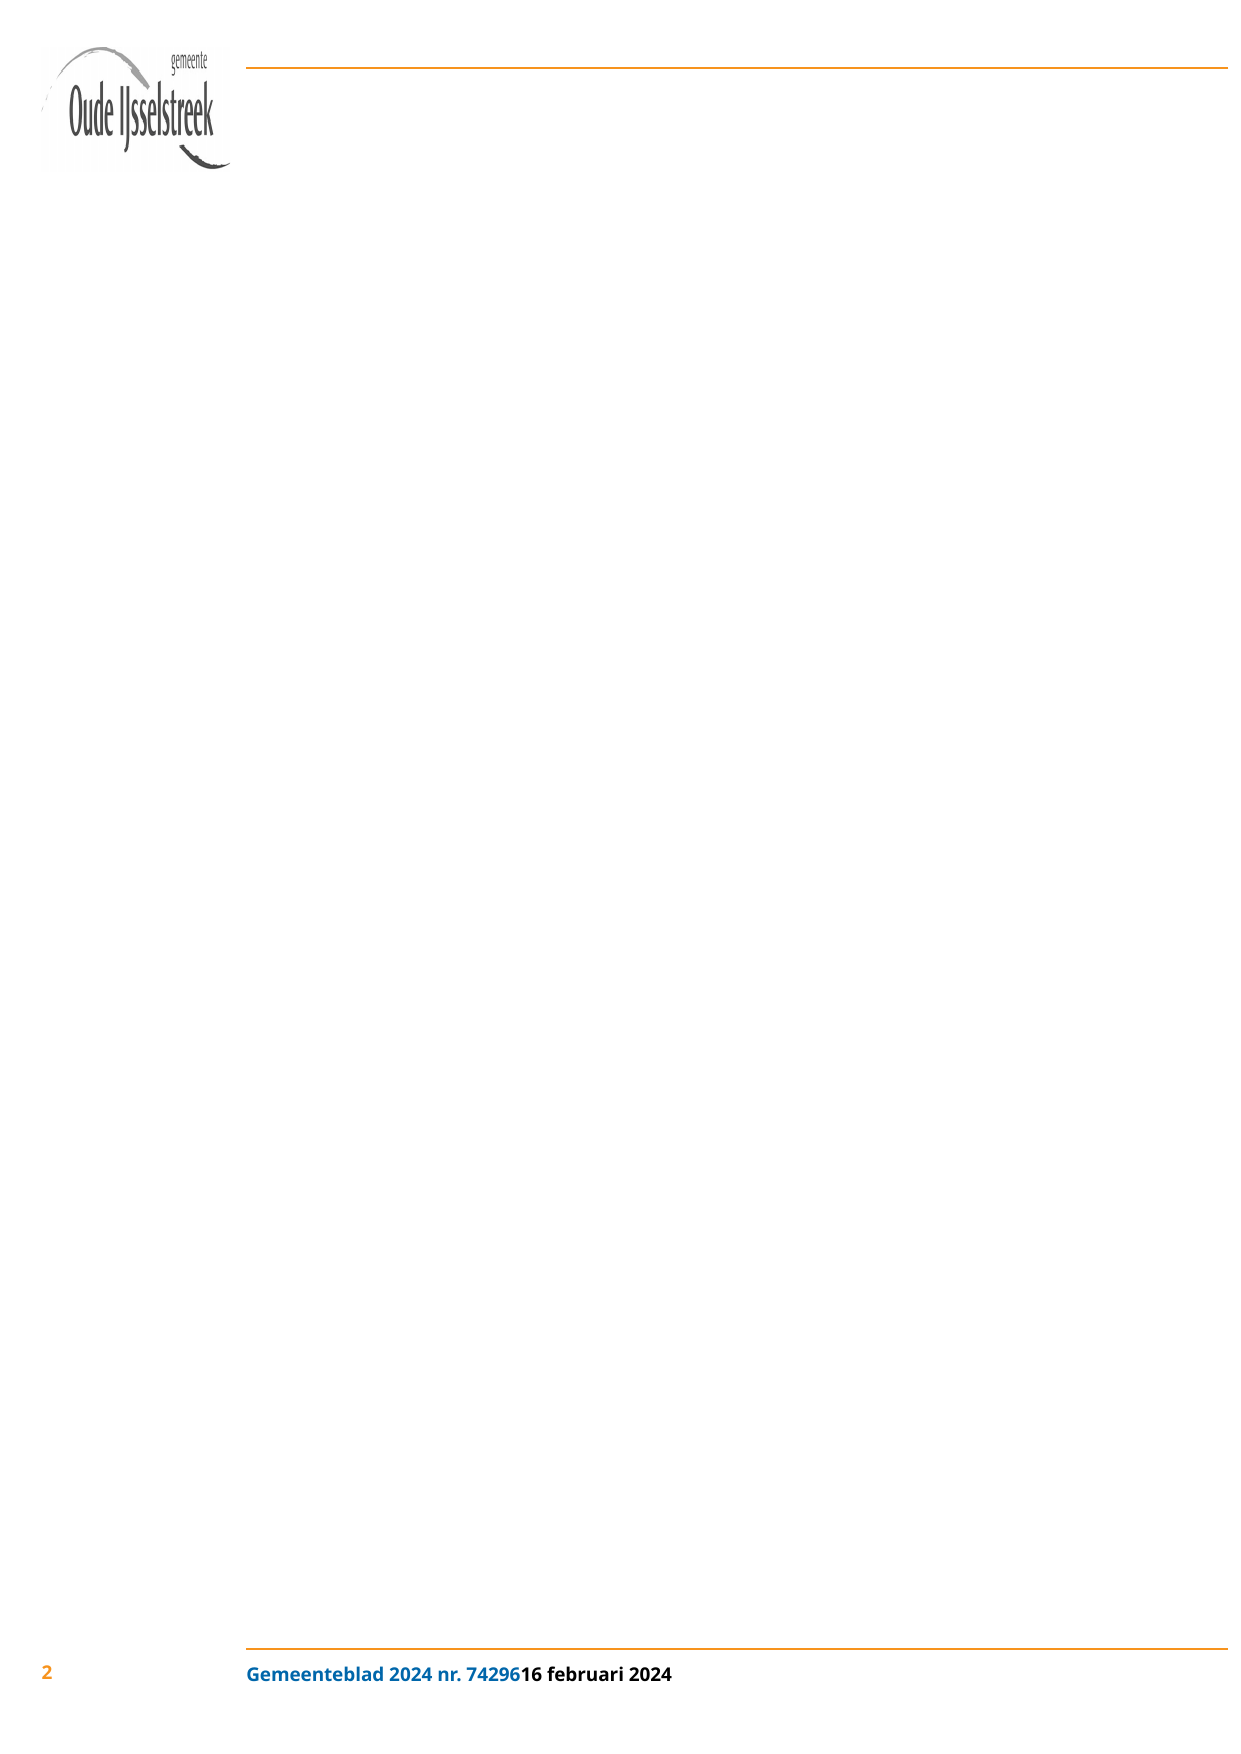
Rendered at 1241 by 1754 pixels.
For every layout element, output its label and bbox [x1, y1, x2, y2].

picture [41, 47, 231, 172]
